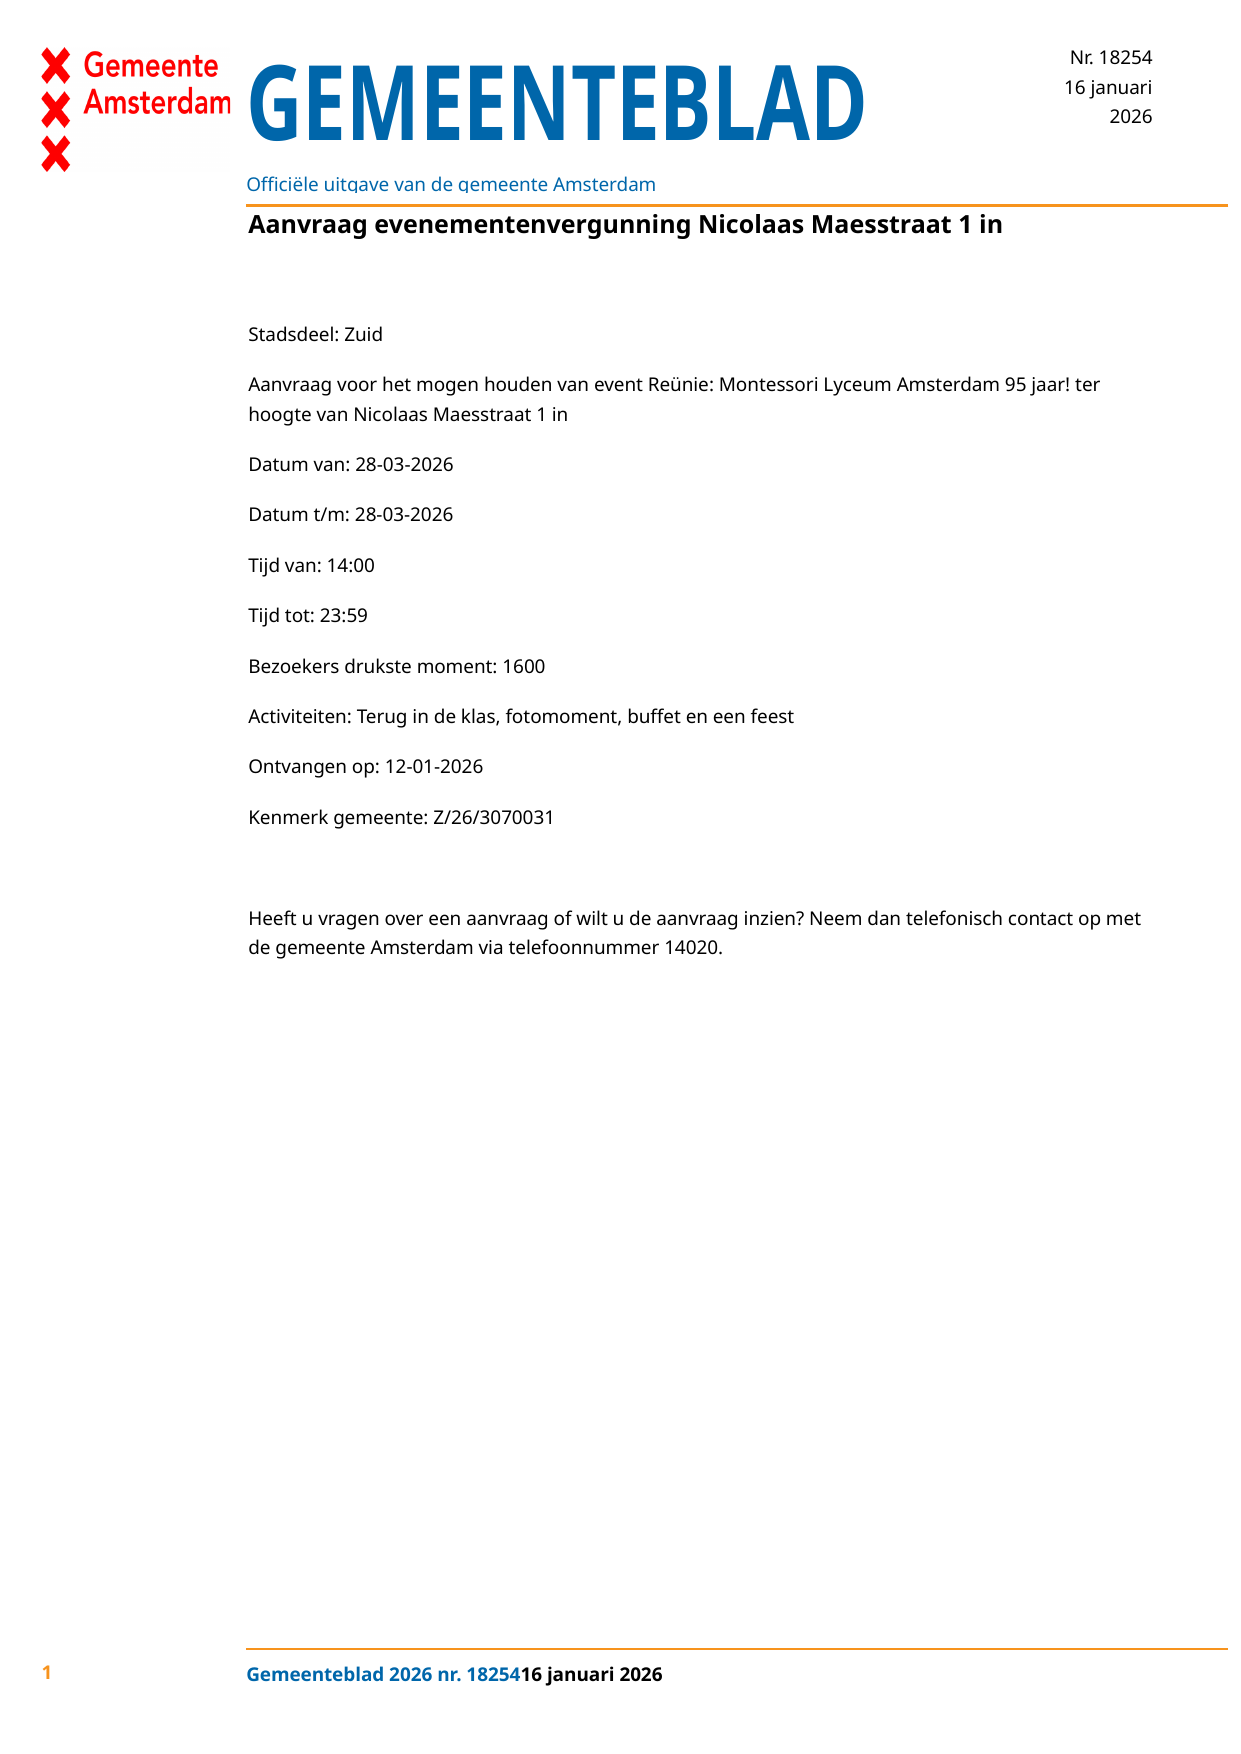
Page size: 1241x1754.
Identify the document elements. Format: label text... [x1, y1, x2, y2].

text Tijd van: 14:00 [248, 552, 1152, 578]
text Stadsdeel: Zuid [248, 321, 1152, 346]
text Datum van: 28-03-2026 [248, 451, 1152, 477]
picture [41, 47, 231, 172]
text Activiteiten: Terug in de klas, fotomoment, buffet en een feest [248, 703, 1152, 729]
text Tijd tot: 23:59 [248, 602, 1152, 628]
text Ontvangen op: 12-01-2026 [248, 754, 1152, 779]
text Datum t/m: 28-03-2026 [248, 502, 1152, 527]
text Bezoekers drukste moment: 1600 [248, 653, 1152, 678]
text Kenmerk gemeente: Z/26/3070031 [248, 804, 1152, 830]
text Aanvraag voor het mogen houden van event Reünie: Montessori Lyceum Amsterdam 95 jaar! ter hoogte van Nicolaas Maesstraat 1 in [248, 371, 1152, 426]
text Heeft u vragen over een aanvraag of wilt u de aanvraag inzien? Neem dan telefonisch contact op met de gemeente Amsterdam via telefoonnummer 14020. [248, 905, 1152, 960]
text Aanvraag evenementenvergunning Nicolaas Maesstraat 1 in [248, 207, 1152, 241]
